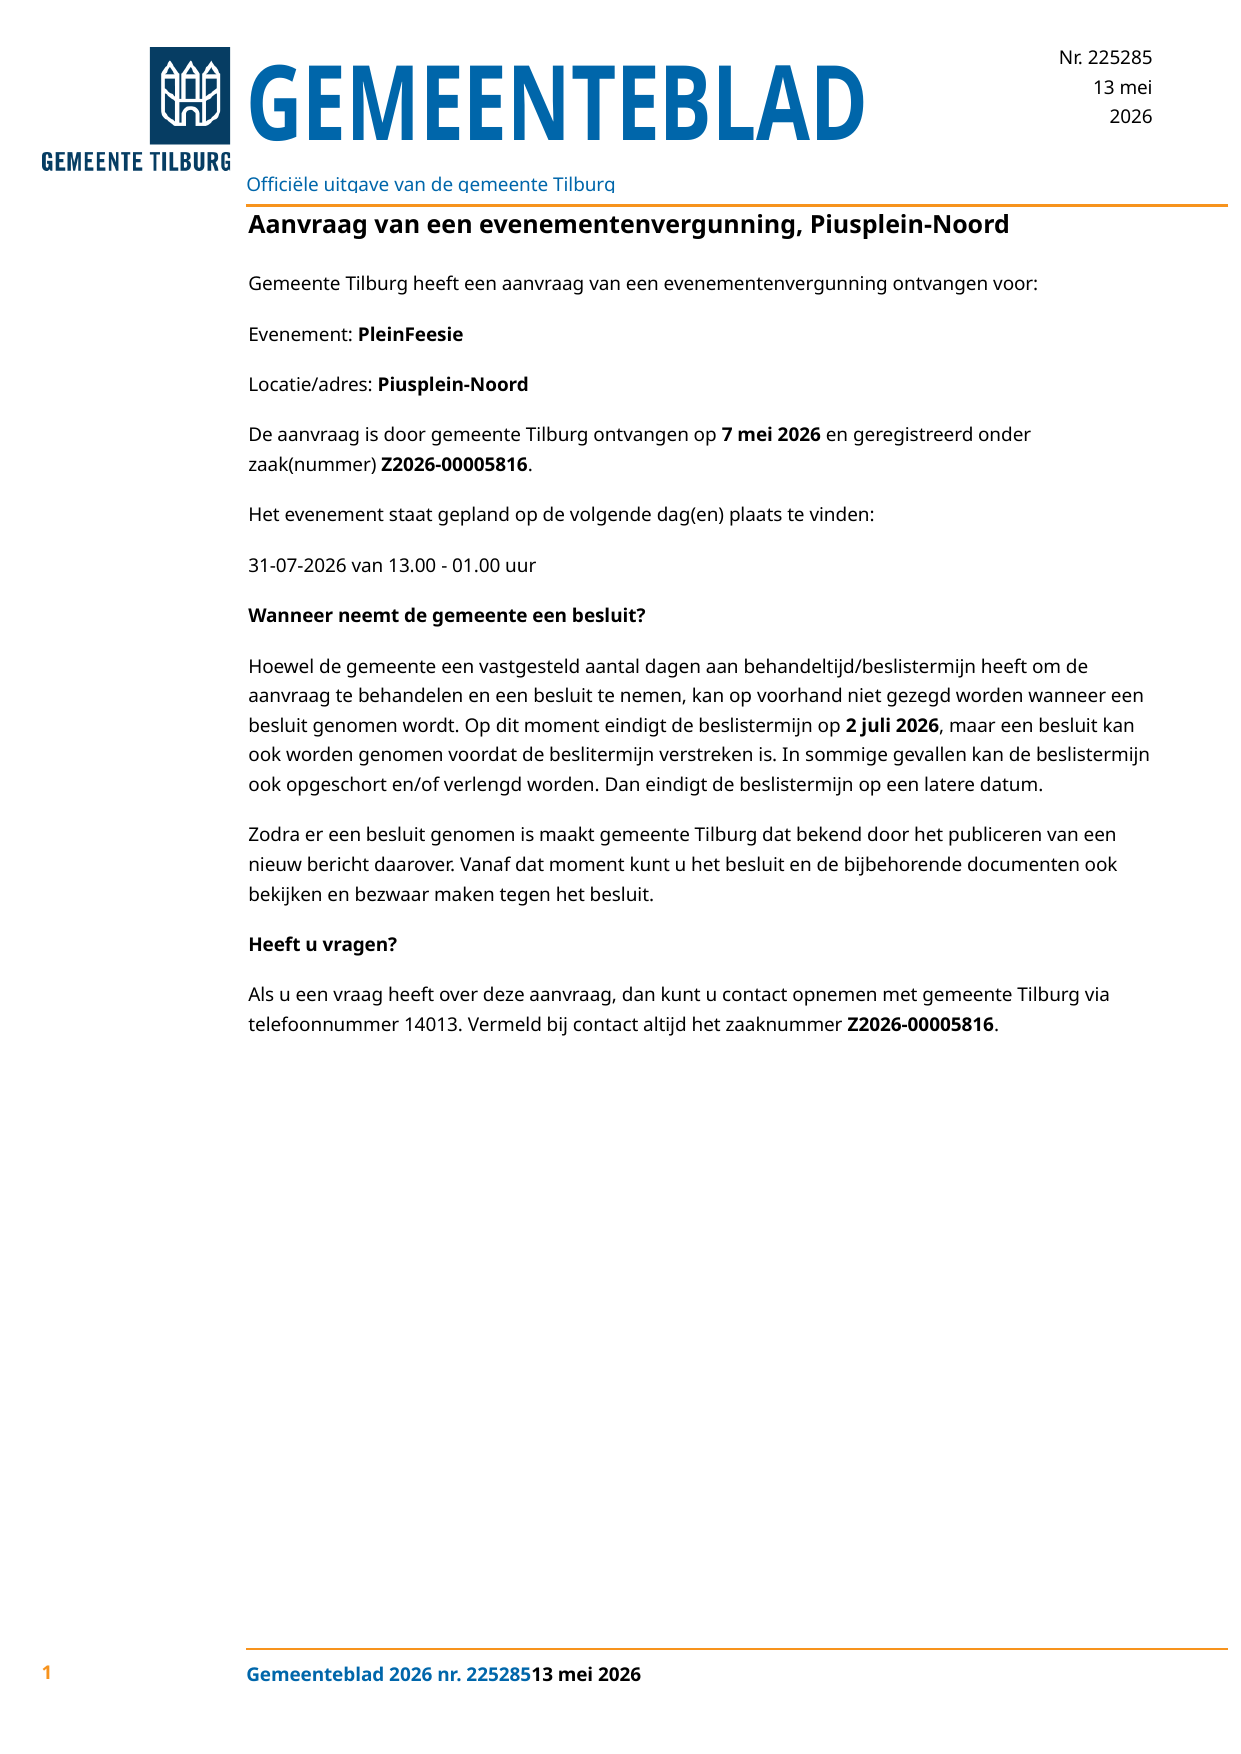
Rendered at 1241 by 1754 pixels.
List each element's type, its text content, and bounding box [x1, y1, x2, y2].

text Als u een vraag heeft over deze aanvraag, dan kunt u contact opnemen met gemeente Tilburg via telefoonnummer 14013. Vermeld bij contact altijd het zaaknummer Z2026-00005816. [248, 982, 1152, 1037]
text Het evenement staat gepland op de volgende dag(en) plaats te vinden: [248, 502, 1152, 527]
text De aanvraag is door gemeente Tilburg ontvangen op 7 mei 2026 en geregistreerd onder zaak(nummer) Z2026-00005816. [248, 422, 1152, 477]
picture [41, 47, 231, 172]
text Zodra er een besluit genomen is maakt gemeente Tilburg dat bekend door het publiceren van een nieuw bericht daarover. Vanaf dat moment kunt u het besluit en de bijbehorende documenten ook bekijken en bezwaar maken tegen het besluit. [248, 822, 1152, 906]
text Evenement: PleinFeesie [248, 321, 1152, 346]
text Locatie/adres: Piusplein-Noord [248, 371, 1152, 397]
text Heeft u vragen? [248, 931, 1152, 957]
text 31-07-2026 van 13.00 - 01.00 uur [248, 552, 1152, 578]
text Wanneer neemt de gemeente een besluit? [248, 602, 1152, 628]
text Gemeente Tilburg heeft een aanvraag van een evenementenvergunning ontvangen voor: [248, 270, 1152, 296]
text Hoewel de gemeente een vastgesteld aantal dagen aan behandeltijd/beslistermijn heeft om de aanvraag te behandelen en een besluit te nemen, kan op voorhand niet gezegd worden wanneer een besluit genomen wordt. Op dit moment eindigt de beslistermijn op 2 juli 2026, maar een besluit kan ook worden genomen voordat de beslitermijn verstreken is. In sommige gevallen kan de beslistermijn ook opgeschort en/of verlengd worden. Dan eindigt de beslistermijn op een latere datum. [248, 653, 1152, 797]
text Aanvraag van een evenementenvergunning, Piusplein-Noord [248, 207, 1152, 241]
